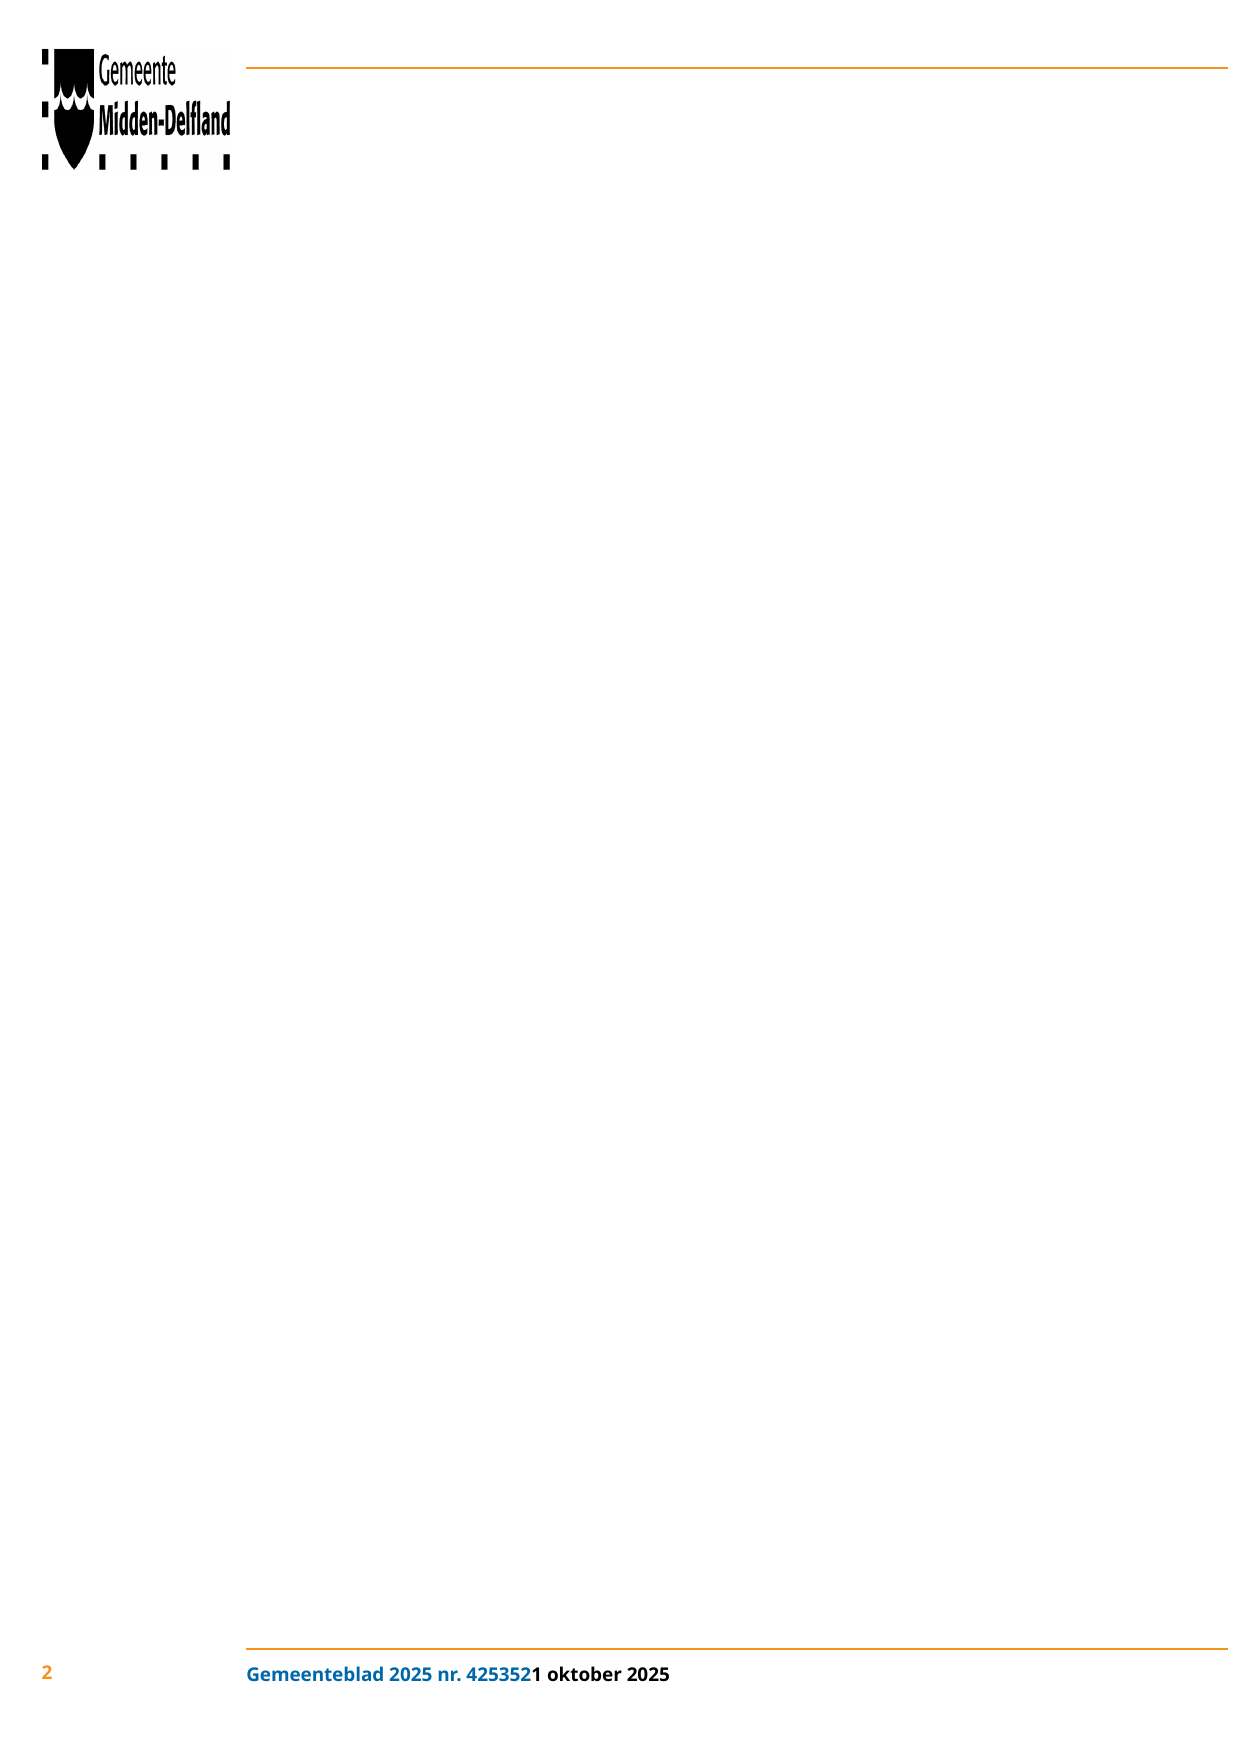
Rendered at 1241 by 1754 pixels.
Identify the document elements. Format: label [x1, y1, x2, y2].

picture [41, 47, 231, 172]
